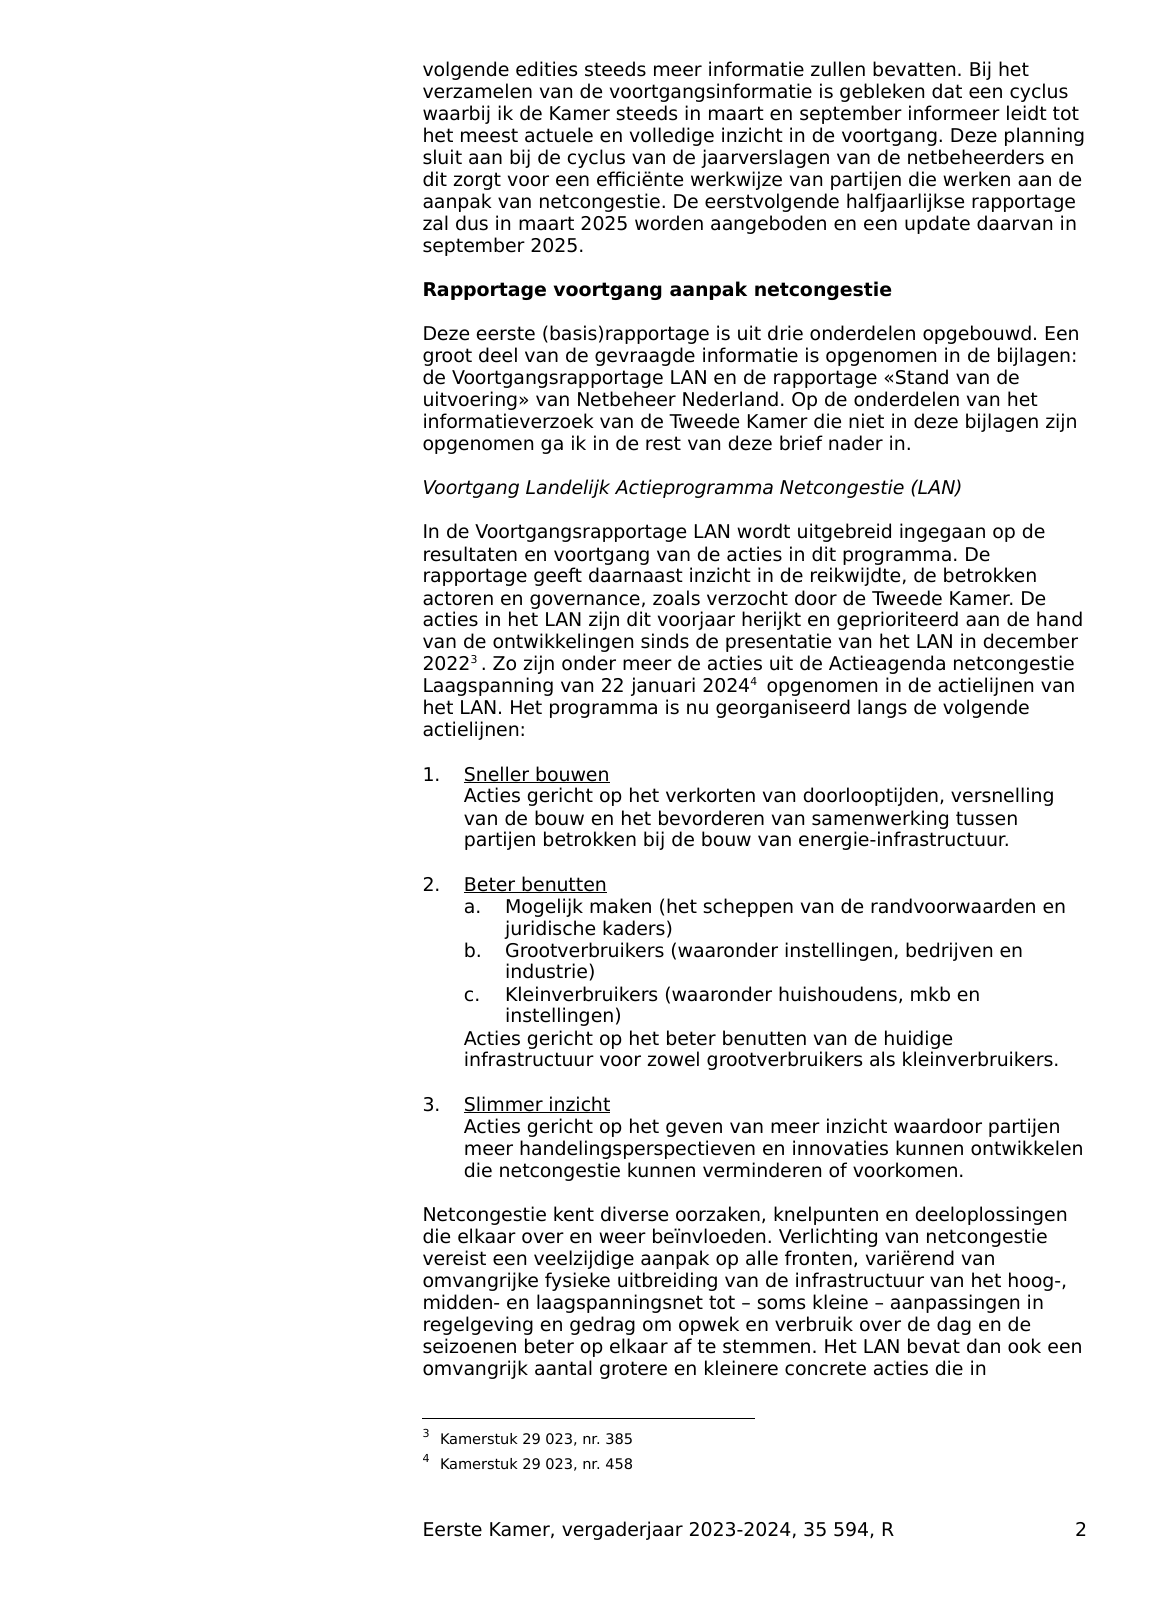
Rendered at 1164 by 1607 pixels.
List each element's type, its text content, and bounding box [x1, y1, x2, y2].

text b. Grootverbruikers (waaronder instellingen, bedrijven en industrie) [464, 939, 1087, 983]
text 2. Beter benutten [422, 873, 1087, 896]
text Acties gericht op het beter benutten van de huidige infrastructuur voor zowel grootverbruikers als kleinverbruikers. [464, 1027, 1087, 1071]
text c. Kleinverbruikers (waaronder huishoudens, mkb en instellingen) [464, 983, 1087, 1027]
text In de Voortgangsrapportage LAN wordt uitgebreid ingegaan op de resultaten en voortgang van de acties in dit programma. De rapportage geeft daarnaast inzicht in de reikwijdte, de betrokken actoren en governance, zoals verzocht door de Tweede Kamer. De acties in het LAN zijn dit voorjaar herijkt en geprioriteerd aan de hand van de ontwikkelingen sinds de presentatie van het LAN in december 2022. Zo zijn onder meer de acties uit de Actieagenda netcongestie Laagspanning van 22 januari 2024 opgenomen in de actielijnen van het LAN. Het programma is nu georganiseerd langs de volgende actielijnen: [422, 521, 1087, 741]
text a. Mogelijk maken (het scheppen van de randvoorwaarden en juridische kaders) [464, 896, 1087, 939]
text Deze eerste (basis)rapportage is uit drie onderdelen opgebouwd. Een groot deel van de gevraagde informatie is opgenomen in de bijlagen: de Voortgangsrapportage LAN en de rapportage «Stand van de uitvoering» van Netbeheer Nederland. Op de onderdelen van het informatieverzoek van de Tweede Kamer die niet in deze bijlagen zijn opgenomen ga ik in de rest van deze brief nader in. [422, 323, 1087, 455]
text 1. Sneller bouwen [422, 763, 1087, 785]
text Kamerstuk 29 023, nr. 458 [422, 1452, 1087, 1474]
subtitle Rapportage voortgang aanpak netcongestie [422, 279, 1087, 301]
text Acties gericht op het verkorten van doorlooptijden, versnelling van de bouw en het bevorderen van samenwerking tussen partijen betrokken bij de bouw van energie-infrastructuur. [464, 785, 1087, 851]
text volgende edities steeds meer informatie zullen bevatten. Bij het verzamelen van de voortgangsinformatie is gebleken dat een cyclus waarbij ik de Kamer steeds in maart en september informeer leidt tot het meest actuele en volledige inzicht in de voortgang. Deze planning sluit aan bij de cyclus van de jaarverslagen van de netbeheerders en dit zorgt voor een efficiënte werkwijze van partijen die werken aan de aanpak van netcongestie. De eerstvolgende halfjaarlijkse rapportage zal dus in maart 2025 worden aangeboden en een update daarvan in september 2025. [422, 59, 1087, 257]
subtitle Voortgang Landelijk Actieprogramma Netcongestie (LAN) [422, 477, 1087, 499]
text Netcongestie kent diverse oorzaken, knelpunten en deeloplossingen die elkaar over en weer beïnvloeden. Verlichting van netcongestie vereist een veelzijdige aanpak op alle fronten, variërend van omvangrijke fysieke uitbreiding van de infrastructuur van het hoog-, midden- en laagspanningsnet tot – soms kleine – aanpassingen in regelgeving en gedrag om opwek en verbruik over de dag en de seizoenen beter op elkaar af te stemmen. Het LAN bevat dan ook een omvangrijk aantal grotere en kleinere concrete acties die in [422, 1204, 1087, 1379]
text 3. Slimmer inzicht [422, 1093, 1087, 1116]
text Kamerstuk 29 023, nr. 385 [422, 1427, 1087, 1449]
text Acties gericht op het geven van meer inzicht waardoor partijen meer handelingsperspectieven en innovaties kunnen ontwikkelen die netcongestie kunnen verminderen of voorkomen. [464, 1116, 1087, 1181]
